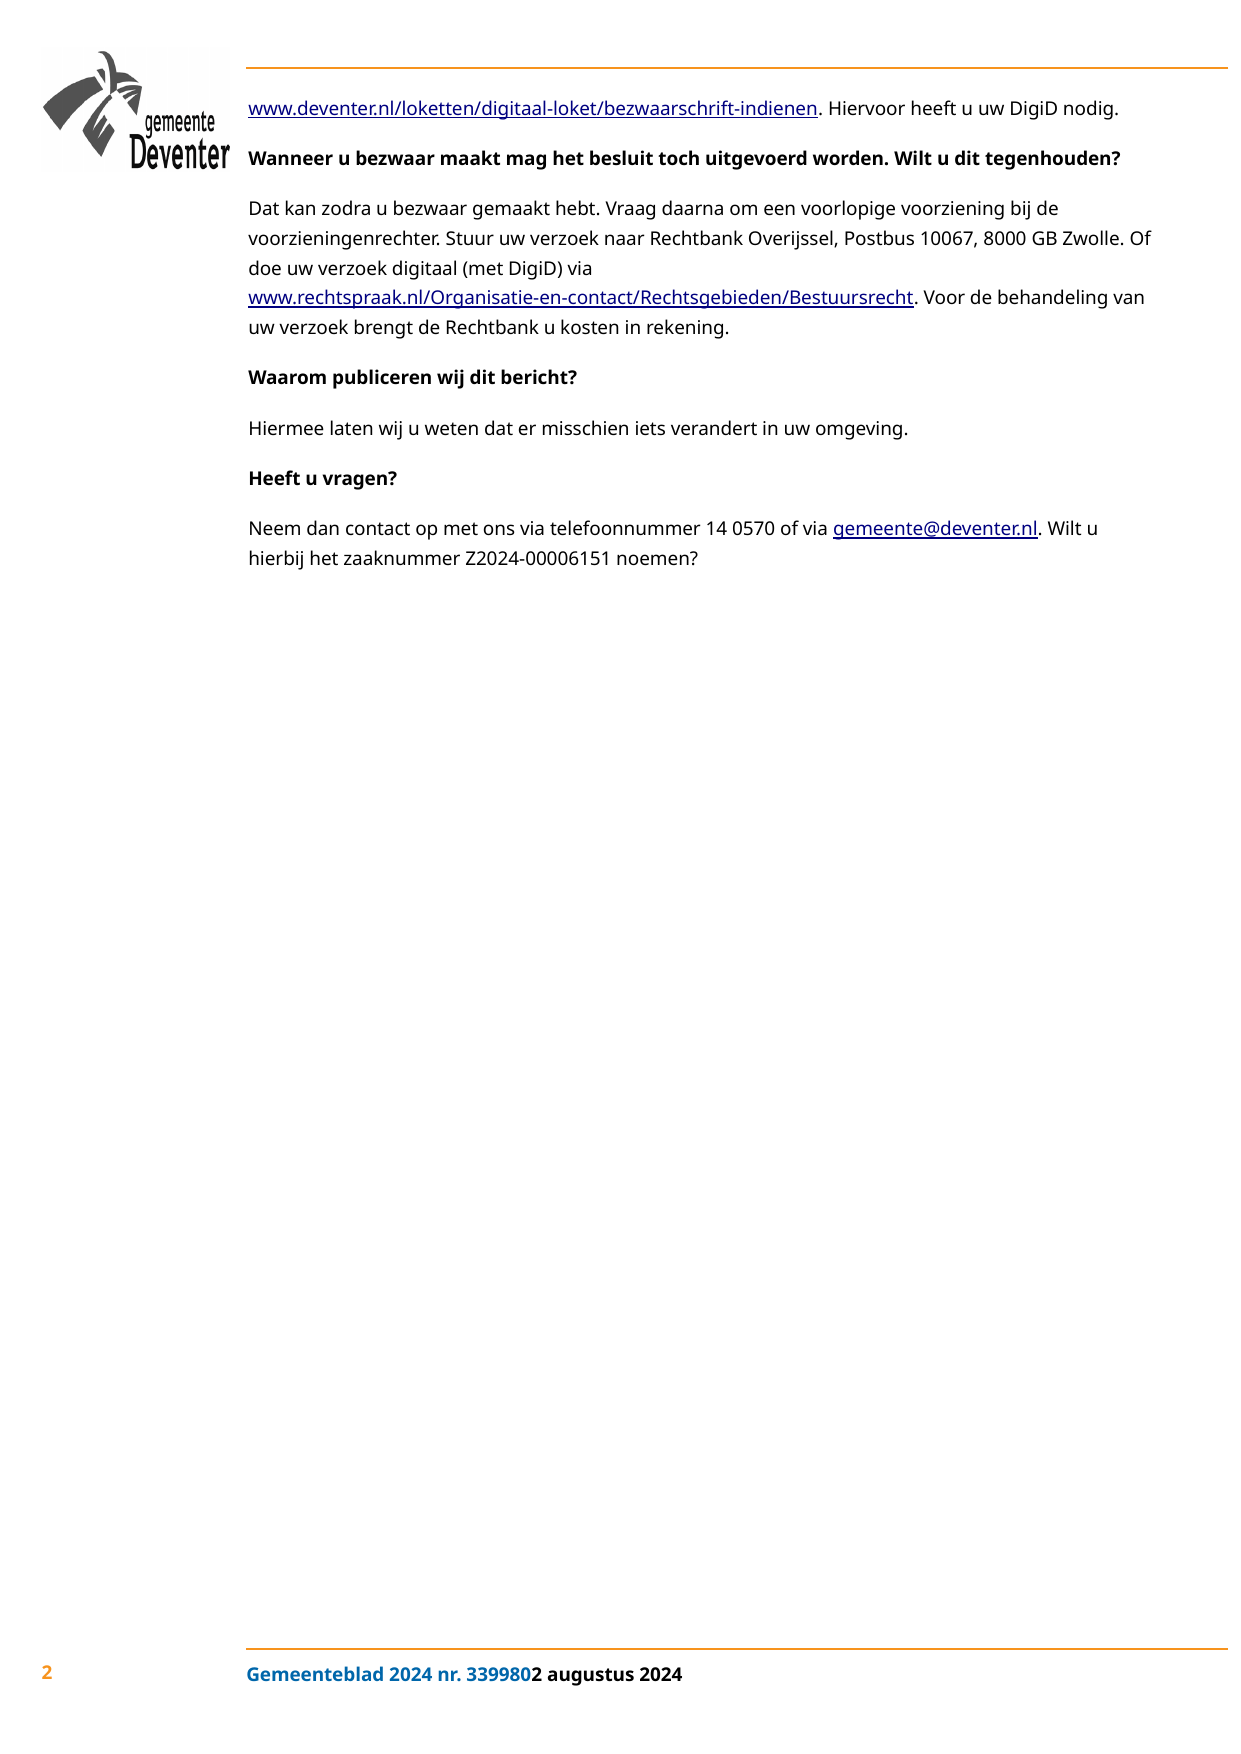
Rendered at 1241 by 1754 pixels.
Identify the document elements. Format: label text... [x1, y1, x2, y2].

text Waarom publiceren wij dit bericht? [248, 364, 1152, 390]
text Wanneer u bezwaar maakt mag het besluit toch uitgevoerd worden. Wilt u dit tegenhouden? [248, 145, 1152, 171]
text Heeft u vragen? [248, 465, 1152, 491]
text Dat kan zodra u bezwaar gemaakt hebt. Vraag daarna om een voorlopige voorziening bij de voorzieningenrechter. Stuur uw verzoek naar Rechtbank Overijssel, Postbus 10067, 8000 GB Zwolle. Of doe uw verzoek digitaal (met DigiD) via www.rechtspraak.nl/Organisatie-en-contact/Rechtsgebieden/Bestuursrecht. Voor de behandeling van uw verzoek brengt de Rechtbank u kosten in rekening. [248, 196, 1152, 340]
text Hiermee laten wij u weten dat er misschien iets verandert in uw omgeving. [248, 415, 1152, 441]
text www.deventer.nl/loketten/digitaal-loket/bezwaarschrift-indienen. Hiervoor heeft u uw DigiD nodig. [248, 95, 1152, 121]
picture [41, 47, 231, 172]
text Neem dan contact op met ons via telefoonnummer 14 0570 of via gemeente@deventer.nl. Wilt u hierbij het zaaknummer Z2024-00006151 noemen? [248, 516, 1152, 571]
